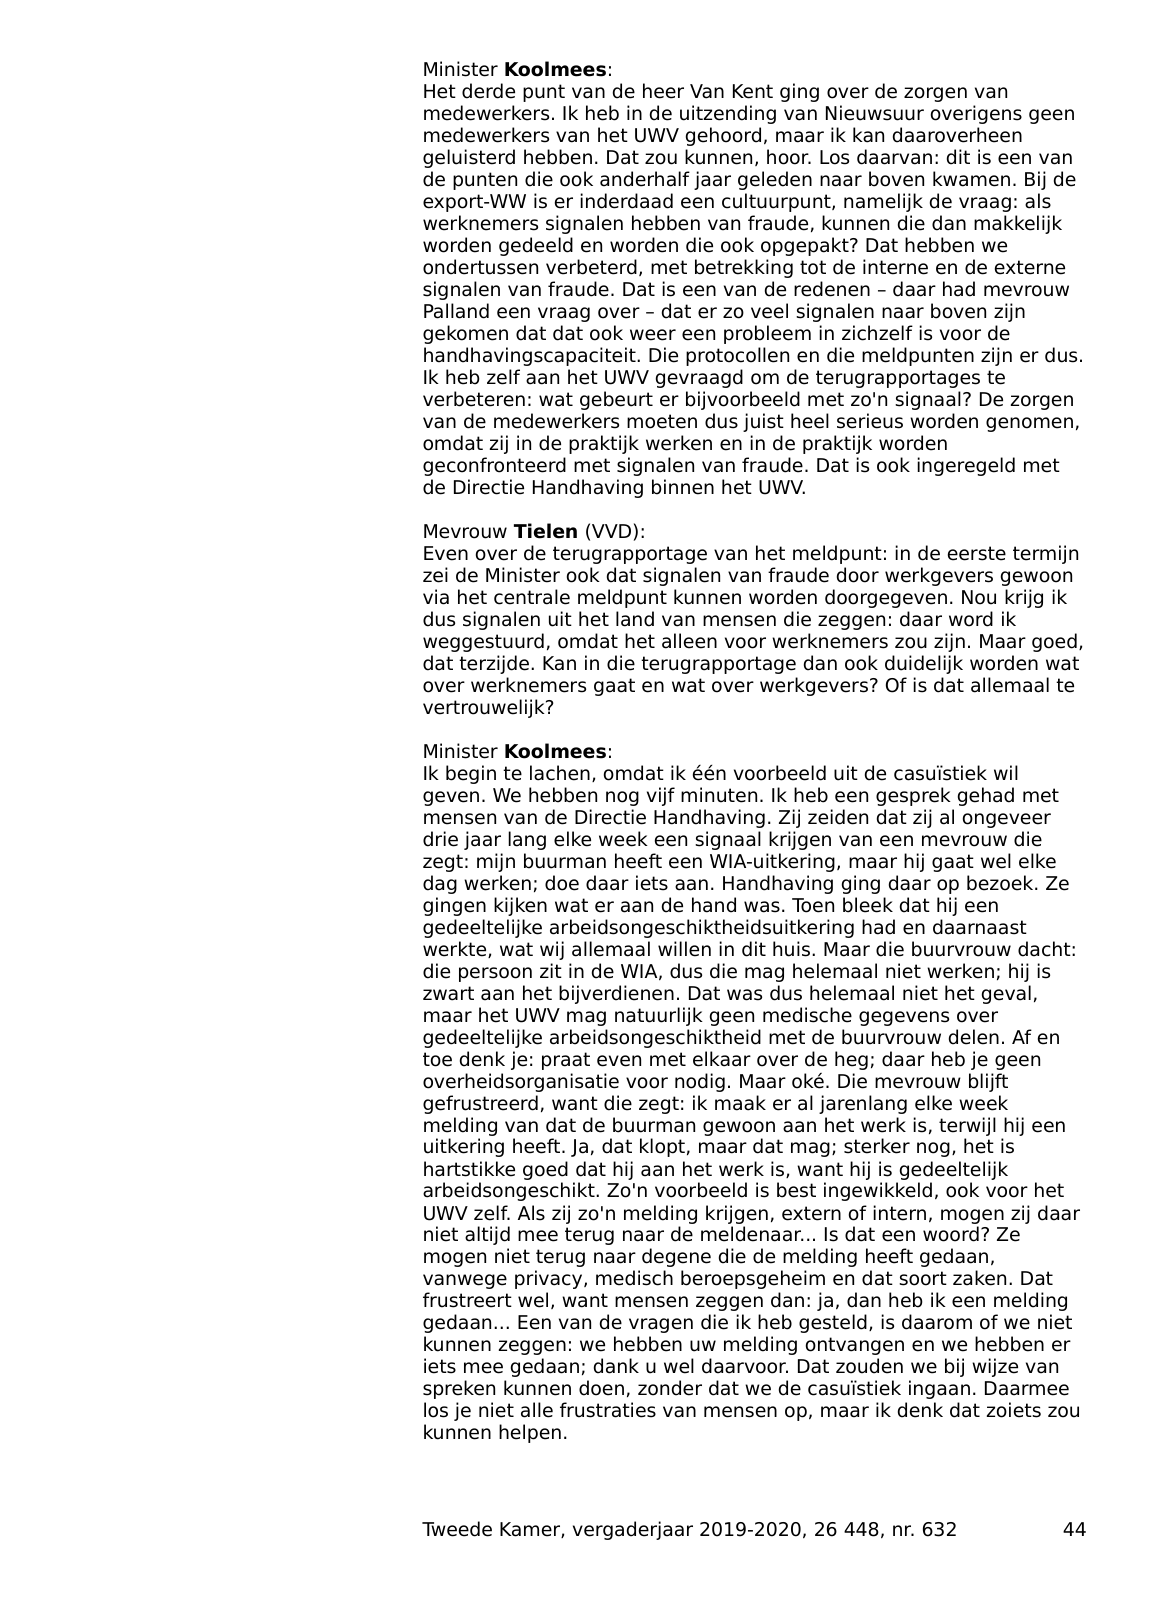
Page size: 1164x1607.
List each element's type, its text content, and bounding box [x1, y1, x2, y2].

text Ik begin te lachen, omdat ik één voorbeeld uit de casuïstiek wil geven. We hebben nog vijf minuten. Ik heb een gesprek gehad met mensen van de Directie Handhaving. Zij zeiden dat zij al ongeveer drie jaar lang elke week een signaal krijgen van een mevrouw die zegt: mijn buurman heeft een WIA-uitkering, maar hij gaat wel elke dag werken; doe daar iets aan. Handhaving ging daar op bezoek. Ze gingen kijken wat er aan de hand was. Toen bleek dat hij een gedeeltelijke arbeidsongeschiktheidsuitkering had en daarnaast werkte, wat wij allemaal willen in dit huis. Maar die buurvrouw dacht: die persoon zit in de WIA, dus die mag helemaal niet werken; hij is zwart aan het bijverdienen. Dat was dus helemaal niet het geval, maar het UWV mag natuurlijk geen medische gegevens over gedeeltelijke arbeidsongeschiktheid met de buurvrouw delen. Af en toe denk je: praat even met elkaar over de heg; daar heb je geen overheidsorganisatie voor nodig. Maar oké. Die mevrouw blijft gefrustreerd, want die zegt: ik maak er al jarenlang elke week melding van dat de buurman gewoon aan het werk is, terwijl hij een uitkering heeft. Ja, dat klopt, maar dat mag; sterker nog, het is hartstikke goed dat hij aan het werk is, want hij is gedeeltelijk arbeidsongeschikt. Zo'n voorbeeld is best ingewikkeld, ook voor het UWV zelf. Als zij zo'n melding krijgen, extern of intern, mogen zij daar niet altijd mee terug naar de meldenaar... Is dat een woord? Ze mogen niet terug naar degene die de melding heeft gedaan, vanwege privacy, medisch beroepsgeheim en dat soort zaken. Dat frustreert wel, want mensen zeggen dan: ja, dan heb ik een melding gedaan... Een van de vragen die ik heb gesteld, is daarom of we niet kunnen zeggen: we hebben uw melding ontvangen en we hebben er iets mee gedaan; dank u wel daarvoor. Dat zouden we bij wijze van spreken kunnen doen, zonder dat we de casuïstiek ingaan. Daarmee los je niet alle frustraties van mensen op, maar ik denk dat zoiets zou kunnen helpen. [422, 763, 1087, 1444]
text Even over de terugrapportage van het meldpunt: in de eerste termijn zei de Minister ook dat signalen van fraude door werkgevers gewoon via het centrale meldpunt kunnen worden doorgegeven. Nou krijg ik dus signalen uit het land van mensen die zeggen: daar word ik weggestuurd, omdat het alleen voor werknemers zou zijn. Maar goed, dat terzijde. Kan in die terugrapportage dan ook duidelijk worden wat over werknemers gaat en wat over werkgevers? Of is dat allemaal te vertrouwelijk? [422, 543, 1087, 719]
text Minister Koolmees: [422, 59, 1087, 81]
text Mevrouw Tielen (VVD): [422, 521, 1087, 543]
text Minister Koolmees: [422, 741, 1087, 763]
text Het derde punt van de heer Van Kent ging over de zorgen van medewerkers. Ik heb in de uitzending van Nieuwsuur overigens geen medewerkers van het UWV gehoord, maar ik kan daaroverheen geluisterd hebben. Dat zou kunnen, hoor. Los daarvan: dit is een van de punten die ook anderhalf jaar geleden naar boven kwamen. Bij de export-WW is er inderdaad een cultuurpunt, namelijk de vraag: als werknemers signalen hebben van fraude, kunnen die dan makkelijk worden gedeeld en worden die ook opgepakt? Dat hebben we ondertussen verbeterd, met betrekking tot de interne en de externe signalen van fraude. Dat is een van de redenen – daar had mevrouw Palland een vraag over – dat er zo veel signalen naar boven zijn gekomen dat dat ook weer een probleem in zichzelf is voor de handhavingscapaciteit. Die protocollen en die meldpunten zijn er dus. Ik heb zelf aan het UWV gevraagd om de terugrapportages te verbeteren: wat gebeurt er bijvoorbeeld met zo'n signaal? De zorgen van de medewerkers moeten dus juist heel serieus worden genomen, omdat zij in de praktijk werken en in de praktijk worden geconfronteerd met signalen van fraude. Dat is ook ingeregeld met de Directie Handhaving binnen het UWV. [422, 81, 1087, 499]
